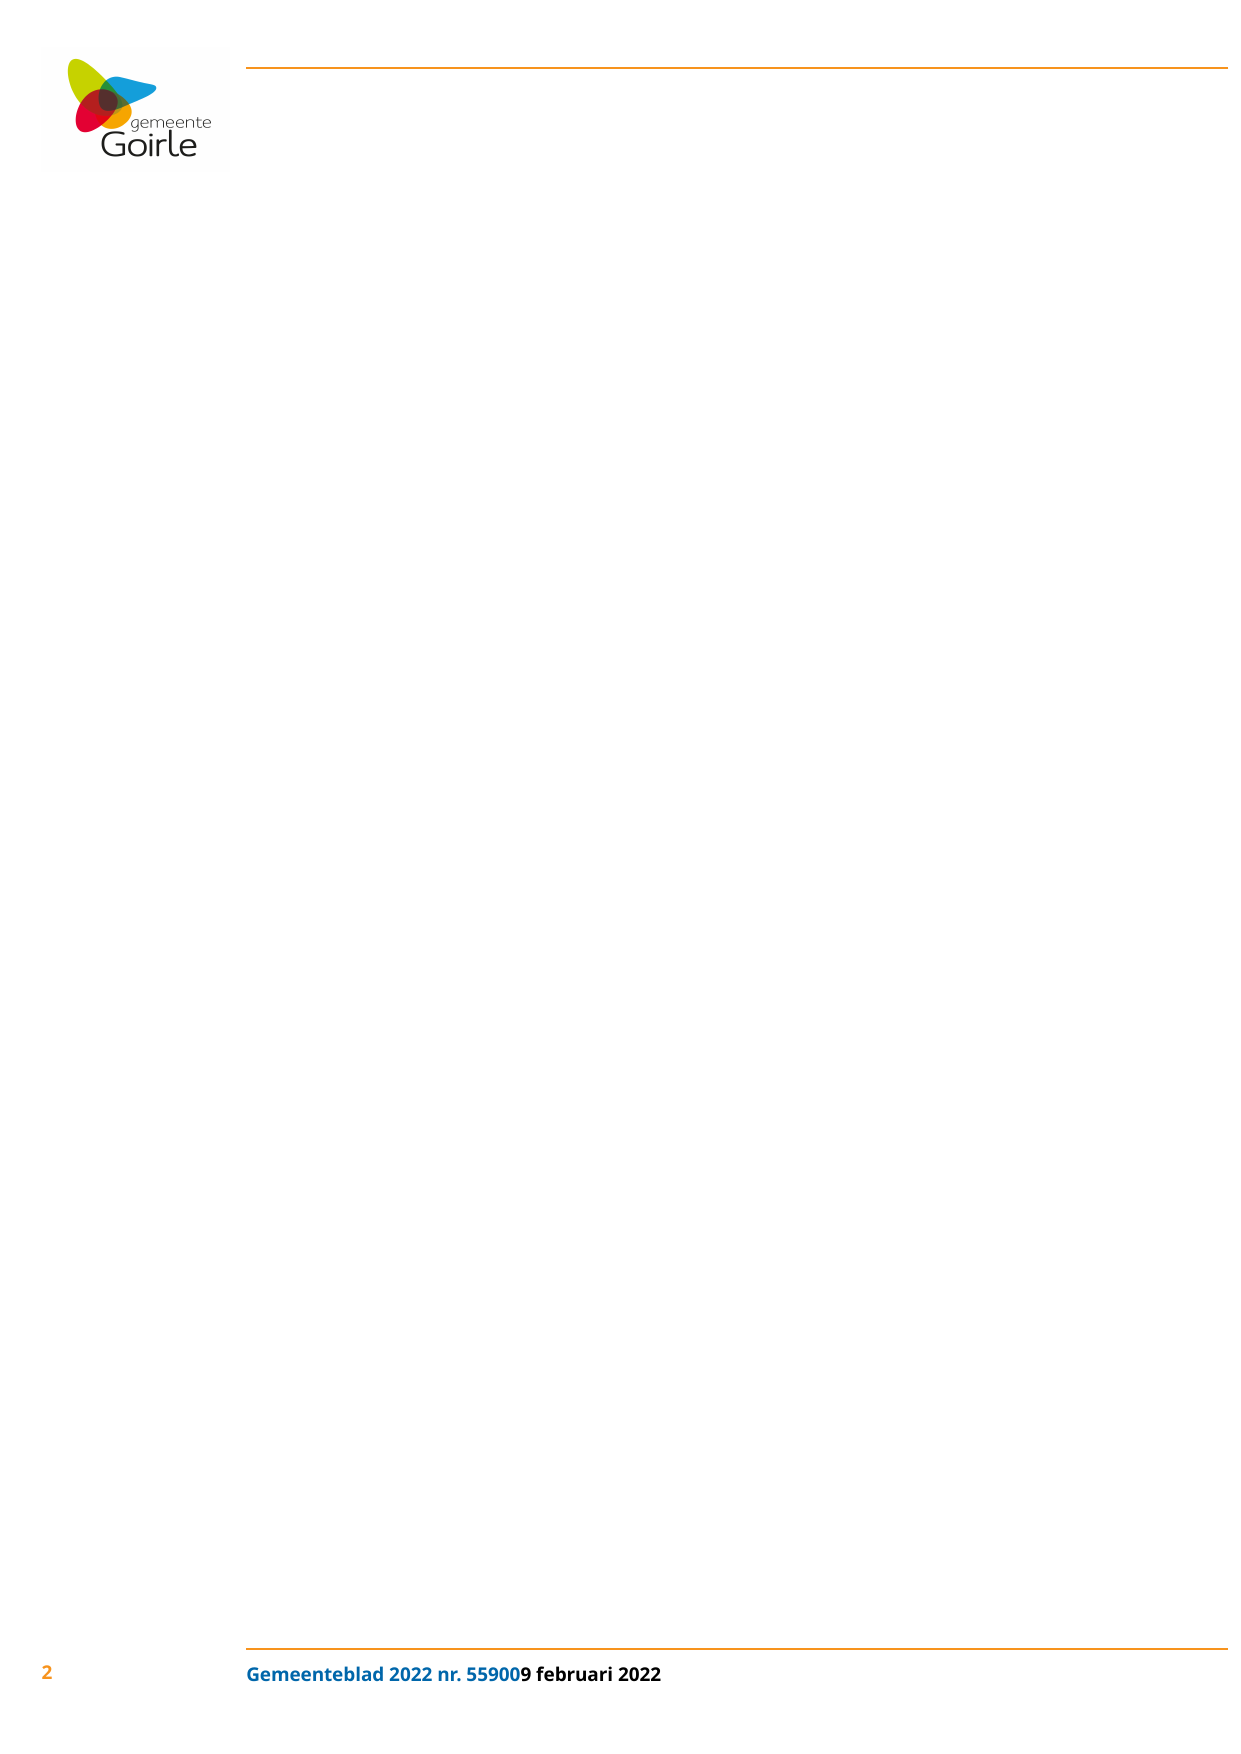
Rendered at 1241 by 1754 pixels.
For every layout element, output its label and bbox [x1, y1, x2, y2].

picture [41, 47, 231, 172]
